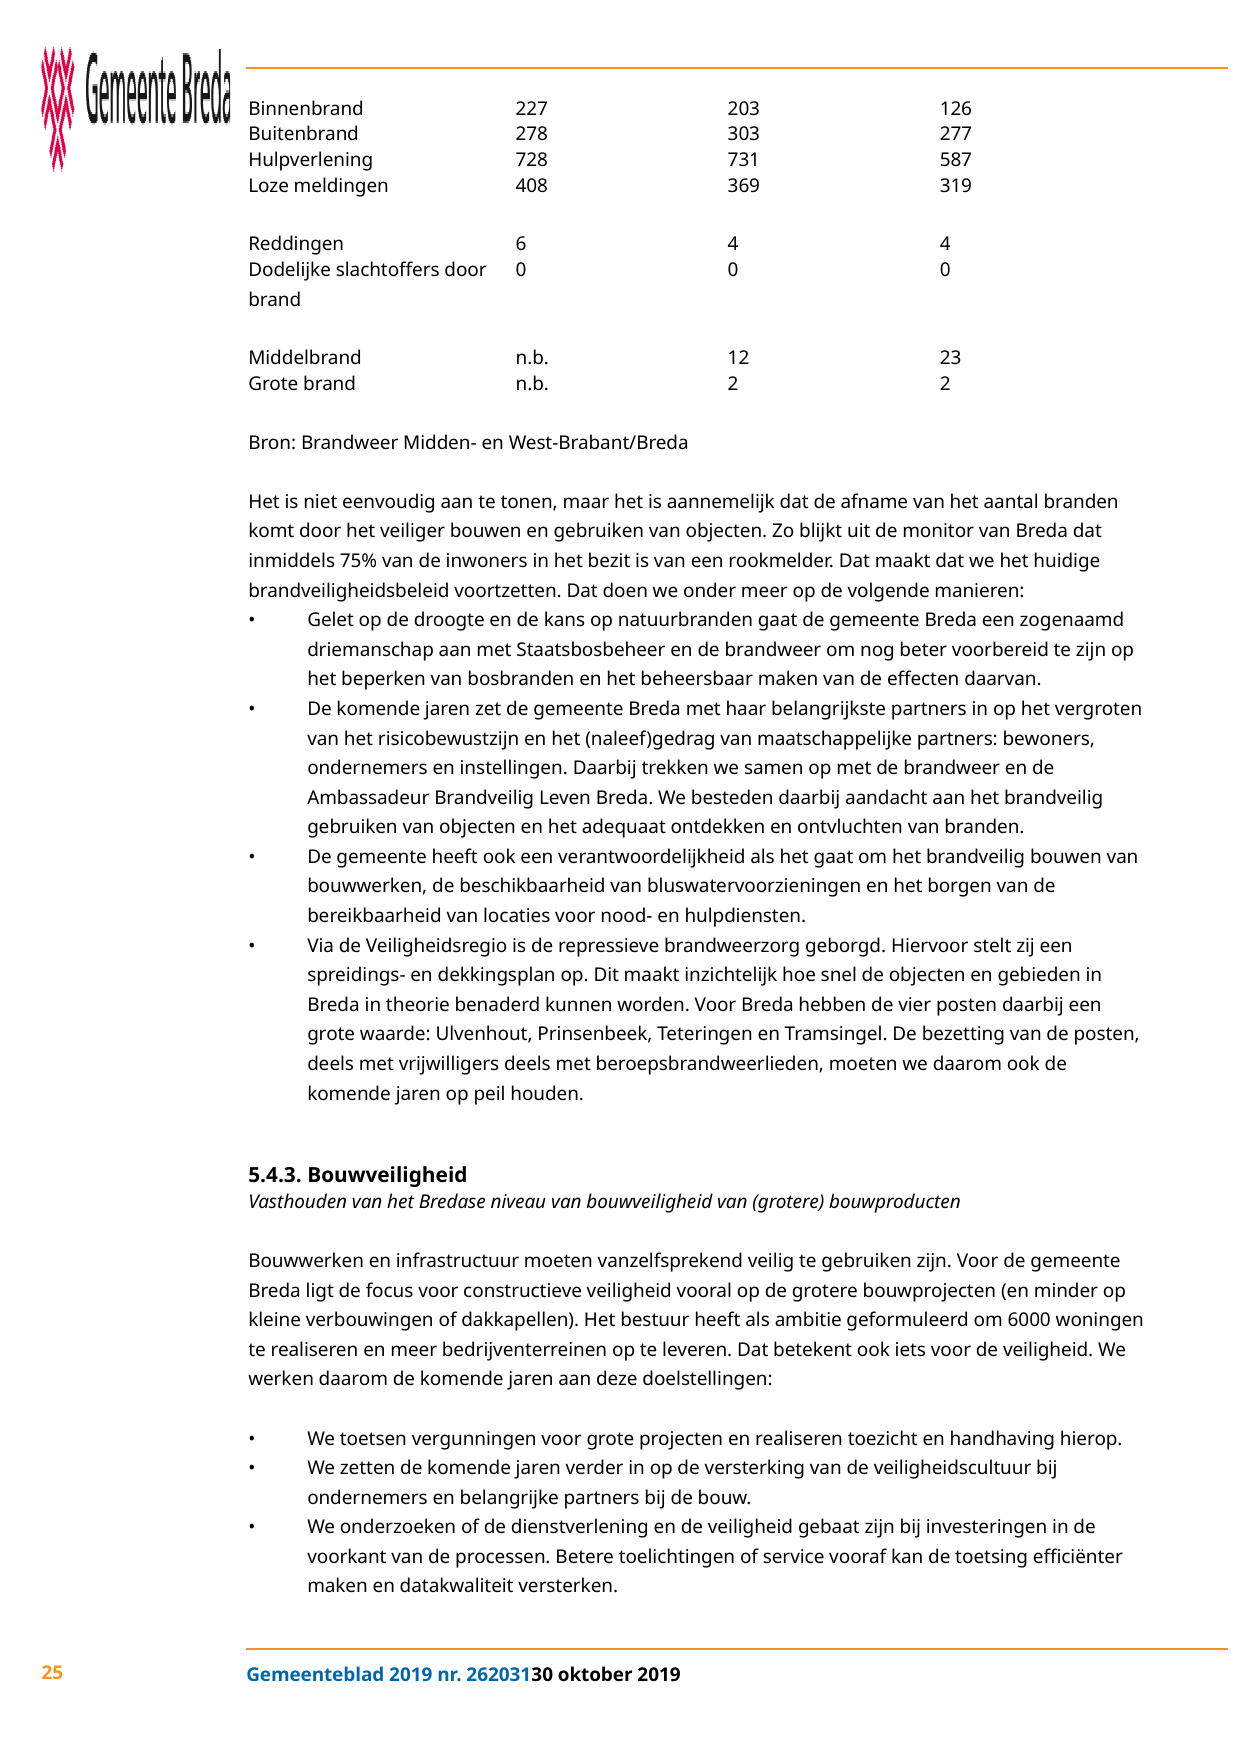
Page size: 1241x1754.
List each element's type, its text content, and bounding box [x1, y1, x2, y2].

table_cell 278 [515, 121, 727, 146]
list We onderzoeken of de dienstverlening en de veiligheid gebaat zijn bij investeringen in de voorkant van de processen. Betere toelichtingen of service vooraf kan de toetsing efficiënter maken en datakwaliteit versterken. [248, 1513, 1152, 1598]
list De komende jaren zet de gemeente Breda met haar belangrijkste partners in op het vergroten van het risicobewustzijn en het (naleef)gedrag van maatschappelijke partners: bewoners, ondernemers en instellingen. Daarbij trekken we samen op met de brandweer en de Ambassadeur Brandveilig Leven Breda. We besteden daarbij aandacht aan het brandveilig gebruiken van objecten en het adequaat ontdekken en ontvluchten van branden. [248, 695, 1152, 839]
table_header Reddingen [248, 231, 515, 256]
table_cell n.b. [515, 370, 727, 396]
table_cell 0 [728, 256, 939, 312]
table_cell Binnenbrand [248, 95, 515, 121]
table_cell 369 [728, 172, 939, 198]
table_cell 408 [515, 172, 727, 198]
table_cell 2 [728, 370, 939, 396]
table_cell 0 [940, 256, 1152, 312]
table_header 4 [940, 231, 1152, 256]
table_cell Buitenbrand [248, 121, 515, 146]
table_header 12 [728, 345, 939, 370]
list Gelet op de droogte en de kans op natuurbranden gaat de gemeente Breda een zogenaamd driemanschap aan met Staatsbosbeheer en de brandweer om nog beter voorbereid te zijn op het beperken van bosbranden en het beheersbaar maken van de effecten daarvan. [248, 606, 1152, 691]
table_header 6 [515, 231, 727, 256]
list De gemeente heeft ook een verantwoordelijkheid als het gaat om het brandveilig bouwen van bouwwerken, de beschikbaarheid van bluswatervoorzieningen en het borgen van de bereikbaarheid van locaties voor nood- en hulpdiensten. [248, 843, 1152, 928]
table_cell 203 [728, 95, 939, 121]
list We zetten de komende jaren verder in op de versterking van de veiligheidscultuur bij ondernemers en belangrijke partners bij de bouw. [248, 1454, 1152, 1510]
table_cell 587 [940, 146, 1152, 172]
text Bron: Brandweer Midden- en West-Brabant/Breda [248, 429, 1152, 454]
text Het is niet eenvoudig aan te tonen, maar het is aannemelijk dat de afname van het aantal branden komt door het veiliger bouwen en gebruiken van objecten. Zo blijkt uit de monitor van Breda dat inmiddels 75% van de inwoners in het bezit is van een rookmelder. Dat maakt dat we het huidige brandveiligheidsbeleid voortzetten. Dat doen we onder meer op de volgende manieren: [248, 488, 1152, 602]
table_cell 126 [940, 95, 1152, 121]
table_cell 731 [728, 146, 939, 172]
table_cell Grote brand [248, 370, 515, 396]
table_header Middelbrand [248, 345, 515, 370]
table_cell 319 [940, 172, 1152, 198]
list Via de Veiligheidsregio is de repressieve brandweerzorg geborgd. Hiervoor stelt zij een spreidings- en dekkingsplan op. Dit maakt inzichtelijk hoe snel de objecten en gebieden in Breda in theorie benaderd kunnen worden. Voor Breda hebben de vier posten daarbij een grote waarde: Ulvenhout, Prinsenbeek, Teteringen en Tramsingel. De bezetting van de posten, deels met vrijwilligers deels met beroepsbrandweerlieden, moeten we daarom ook de komende jaren op peil houden. [248, 932, 1152, 1105]
table_header 4 [728, 231, 939, 256]
picture [41, 47, 231, 172]
table_cell 2 [940, 370, 1152, 396]
table_cell Hulpverlening [248, 146, 515, 172]
table_cell 0 [515, 256, 727, 312]
table_header n.b. [515, 345, 727, 370]
text Bouwwerken en infrastructuur moeten vanzelfsprekend veilig te gebruiken zijn. Voor de gemeente Breda ligt de focus voor constructieve veiligheid vooral op de grotere bouwprojecten (en minder op kleine verbouwingen of dakkapellen). Het bestuur heeft als ambitie geformuleerd om 6000 woningen te realiseren en meer bedrijventerreinen op te leveren. Dat betekent ook iets voor de veiligheid. We werken daarom de komende jaren aan deze doelstellingen: [248, 1247, 1152, 1391]
table_header 23 [940, 345, 1152, 370]
table_cell 303 [728, 121, 939, 146]
table_cell 728 [515, 146, 727, 172]
table_cell Dodelijke slachtoffers door brand [248, 256, 515, 312]
table_cell 227 [515, 95, 727, 121]
table_cell 277 [940, 121, 1152, 146]
list We toetsen vergunningen voor grote projecten en realiseren toezicht en handhaving hierop. [248, 1425, 1152, 1451]
text Vasthouden van het Bredase niveau van bouwveiligheid van (grotere) bouwproducten [248, 1188, 1152, 1214]
table_cell Loze meldingen [248, 172, 515, 198]
text 5.4.3. Bouwveiligheid [248, 1160, 1152, 1188]
